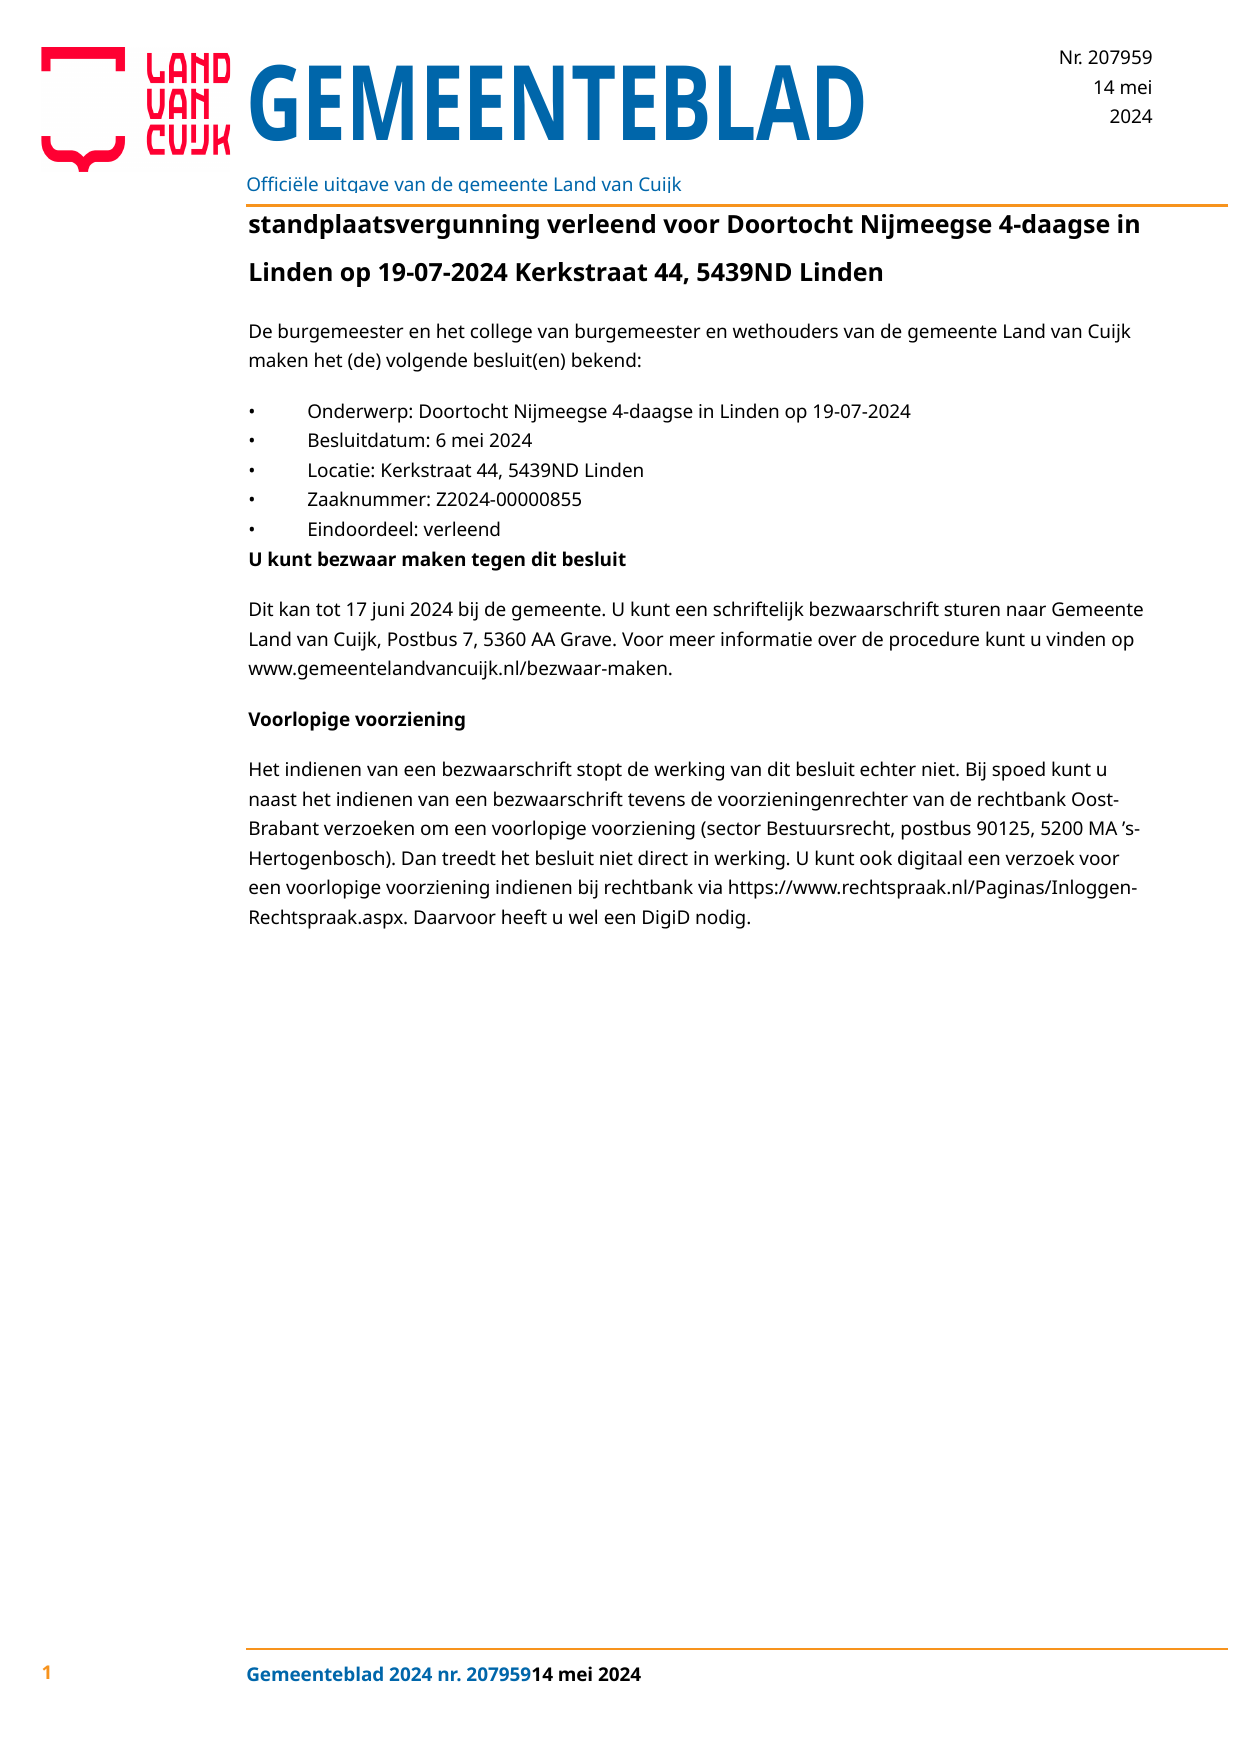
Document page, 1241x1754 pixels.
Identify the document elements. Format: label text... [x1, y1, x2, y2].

text De burgemeester en het college van burgemeester en wethouders van de gemeente Land van Cuijk maken het (de) volgende besluit(en) bekend: [248, 318, 1152, 373]
list Eindoordeel: verleend [248, 516, 1152, 542]
list Locatie: Kerkstraat 44, 5439ND Linden [248, 457, 1152, 483]
text Dit kan tot 17 juni 2024 bij de gemeente. U kunt een schriftelijk bezwaarschrift sturen naar Gemeente Land van Cuijk, Postbus 7, 5360 AA Grave. Voor meer informatie over de procedure kunt u vinden op www.gemeentelandvancuijk.nl/bezwaar-maken. [248, 596, 1152, 681]
list Onderwerp: Doortocht Nijmeegse 4-daagse in Linden op 19-07-2024 [248, 398, 1152, 424]
text standplaatsvergunning verleend voor Doortocht Nijmeegse 4-daagse in Linden op 19-07-2024 Kerkstraat 44, 5439ND Linden [248, 207, 1152, 288]
list Besluitdatum: 6 mei 2024 [248, 427, 1152, 453]
text Voorlopige voorziening [248, 706, 1152, 732]
text Het indienen van een bezwaarschrift stopt de werking van dit besluit echter niet. Bij spoed kunt u naast het indienen van een bezwaarschrift tevens de voorzieningenrechter van de rechtbank Oost-Brabant verzoeken om een voorlopige voorziening (sector Bestuursrecht, postbus 90125, 5200 MA ’s-Hertogenbosch). Dan treedt het besluit niet direct in werking. U kunt ook digitaal een verzoek voor een voorlopige voorziening indienen bij rechtbank via https://www.rechtspraak.nl/Paginas/Inloggen-Rechtspraak.aspx. Daarvoor heeft u wel een DigiD nodig. [248, 756, 1152, 930]
text U kunt bezwaar maken tegen dit besluit [248, 546, 1152, 572]
list Zaaknummer: Z2024-00000855 [248, 487, 1152, 512]
picture [41, 47, 231, 172]
